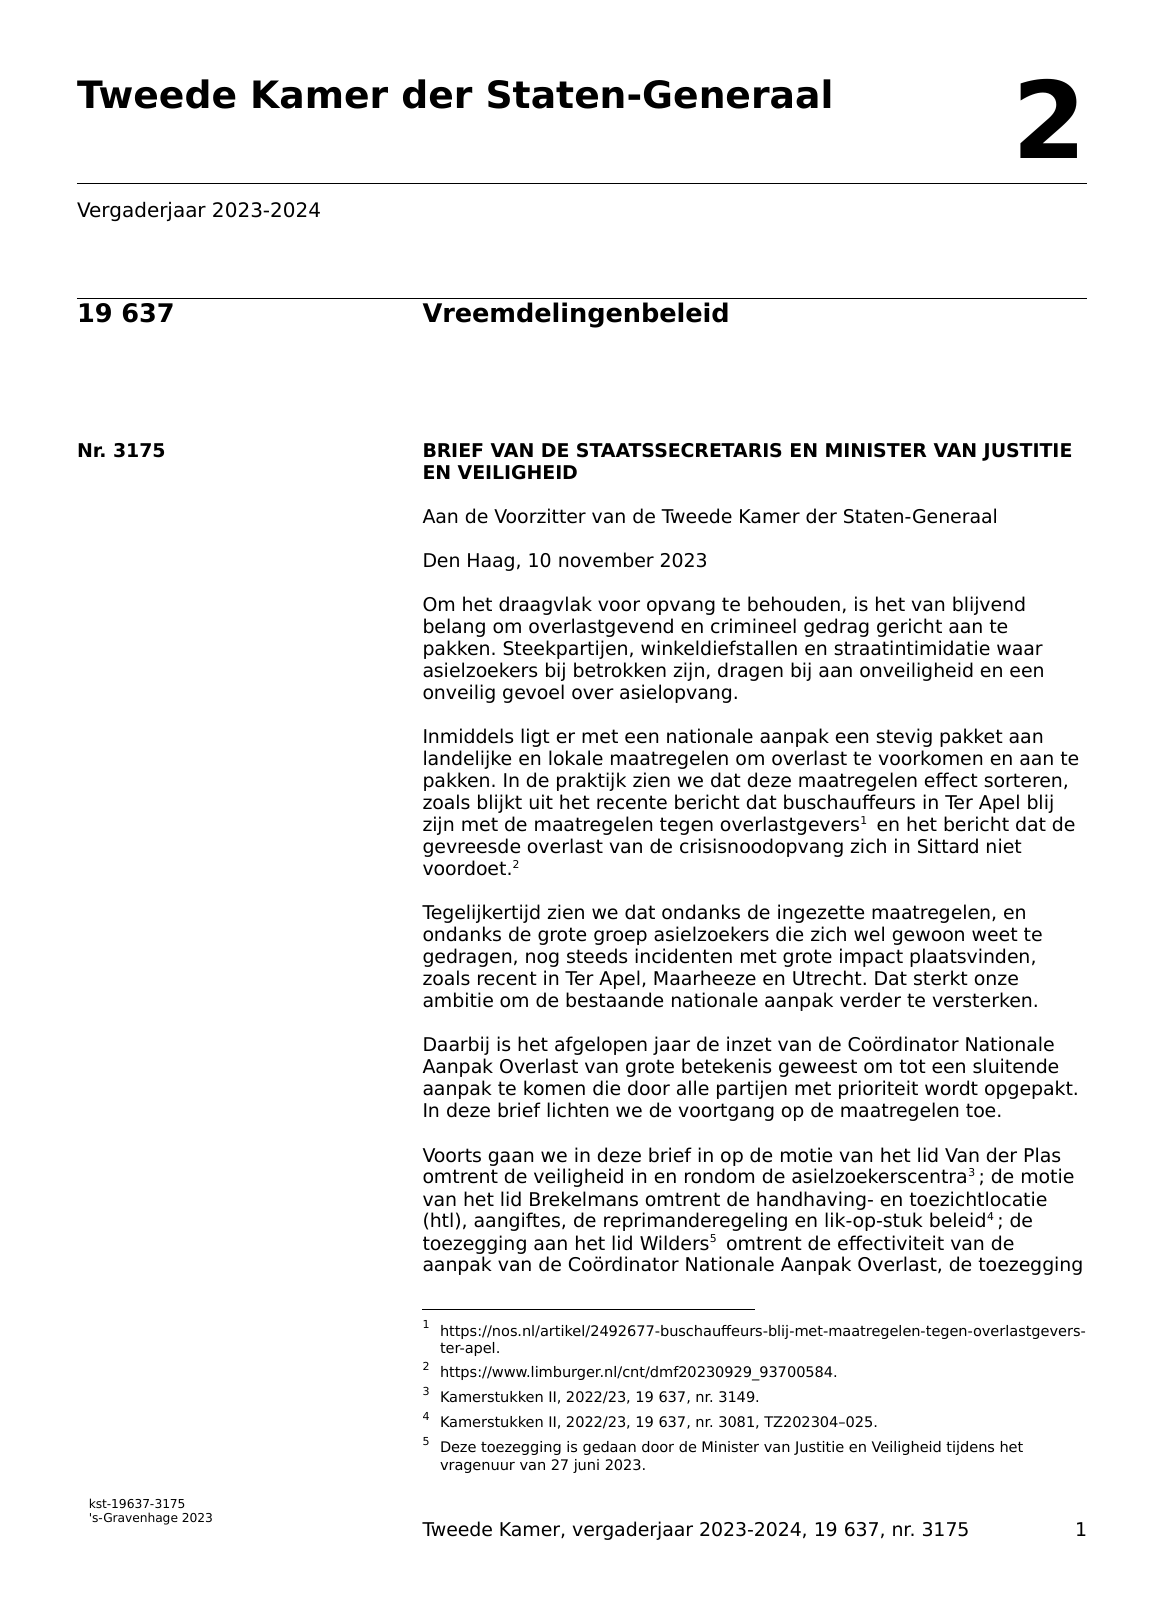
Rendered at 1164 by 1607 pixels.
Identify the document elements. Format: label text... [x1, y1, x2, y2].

subtitle Nr. 3175 BRIEF VAN DE STAATSSECRETARIS EN MINISTER VAN JUSTITIE EN VEILIGHEID [77, 440, 1087, 484]
text Deze toezegging is gedaan door de Minister van Justitie en Veiligheid tijdens het vragenuur van 27 juni 2023. [422, 1435, 1087, 1474]
text 's-Gravenhage 2023 [88, 1511, 323, 1525]
text Kamerstukken II, 2022/23, 19 637, nr. 3149. [422, 1385, 1087, 1407]
text https://nos.nl/artikel/2492677-buschauffeurs-blij-met-maatregelen-tegen-overlastgevers-ter-apel. [422, 1318, 1087, 1357]
table_header Tweede Kamer der Staten-Generaal [77, 59, 886, 183]
table_header 2 [886, 59, 1087, 183]
text Om het draagvlak voor opvang te behouden, is het van blijvend belang om overlastgevend en crimineel gedrag gericht aan te pakken. Steekpartijen, winkeldiefstallen en straatintimidatie waar asielzoekers bij betrokken zijn, dragen bij aan onveiligheid en een onveilig gevoel over asielopvang. [422, 594, 1087, 704]
text kst-19637-3175 [88, 1497, 323, 1511]
text Daarbij is het afgelopen jaar de inzet van de Coördinator Nationale Aanpak Overlast van grote betekenis geweest om tot een sluitende aanpak te komen die door alle partijen met prioriteit wordt opgepakt. In deze brief lichten we de voortgang op de maatregelen toe. [422, 1034, 1087, 1122]
text Tegelijkertijd zien we dat ondanks de ingezette maatregelen, en ondanks de grote groep asielzoekers die zich wel gewoon weet te gedragen, nog steeds incidenten met grote impact plaatsvinden, zoals recent in Ter Apel, Maarheeze en Utrecht. Dat sterkt onze ambitie om de bestaande nationale aanpak verder te versterken. [422, 902, 1087, 1012]
text Aan de Voorzitter van de Tweede Kamer der Staten-Generaal [422, 506, 1087, 528]
text Den Haag, 10 november 2023 [422, 550, 1087, 572]
text Kamerstukken II, 2022/23, 19 637, nr. 3081, TZ202304–025. [422, 1410, 1087, 1432]
text https://www.limburger.nl/cnt/dmf20230929_93700584. [422, 1360, 1087, 1382]
text Inmiddels ligt er met een nationale aanpak een stevig pakket aan landelijke en lokale maatregelen om overlast te voorkomen en aan te pakken. In de praktijk zien we dat deze maatregelen effect sorteren, zoals blijkt uit het recente bericht dat buschauffeurs in Ter Apel blij zijn met de maatregelen tegen overlastgevers en het bericht dat de gevreesde overlast van de crisisnoodopvang zich in Sittard niet voordoet. [422, 726, 1087, 880]
subtitle 19 637 Vreemdelingenbeleid [77, 299, 1087, 329]
text Voorts gaan we in deze brief in op de motie van het lid Van der Plas omtrent de veiligheid in en rondom de asielzoekerscentra; de motie van het lid Brekelmans omtrent de handhaving- en toezichtlocatie (htl), aangiftes, de reprimanderegeling en lik-op-stuk beleid; de toezegging aan het lid Wilders omtrent de effectiviteit van de aanpak van de Coördinator Nationale Aanpak Overlast, de toezegging [422, 1144, 1087, 1276]
table_cell Vergaderjaar 2023-2024 [77, 184, 1087, 298]
